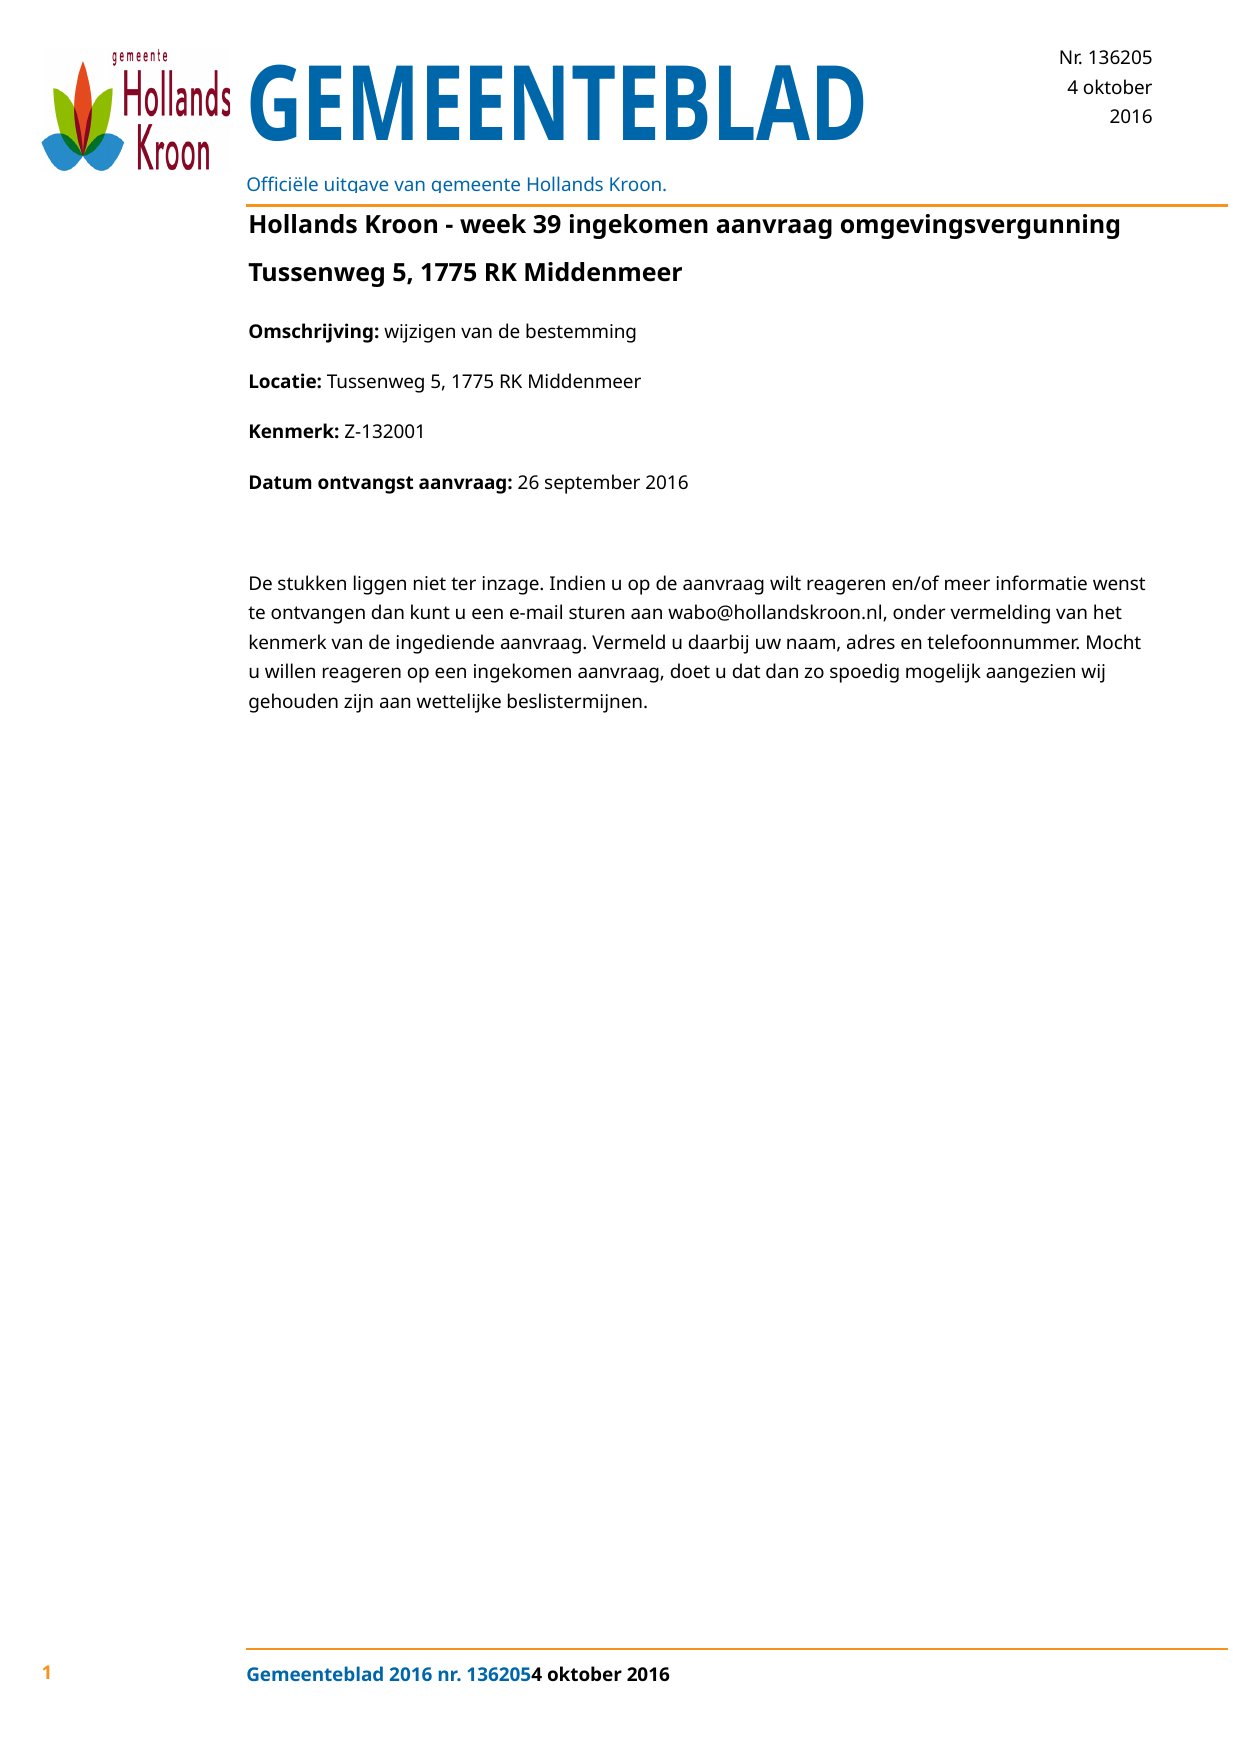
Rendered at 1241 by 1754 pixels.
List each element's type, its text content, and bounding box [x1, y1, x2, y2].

text De stukken liggen niet ter inzage. Indien u op de aanvraag wilt reageren en/of meer informatie wenst te ontvangen dan kunt u een e-mail sturen aan wabo@hollandskroon.nl, onder vermelding van het kenmerk van de ingediende aanvraag. Vermeld u daarbij uw naam, adres en telefoonnummer. Mocht u willen reageren op een ingekomen aanvraag, doet u dat dan zo spoedig mogelijk aangezien wij gehouden zijn aan wettelijke beslistermijnen. [248, 570, 1152, 714]
text Kenmerk: Z-132001 [248, 419, 1152, 444]
text Omschrijving: wijzigen van de bestemming [248, 318, 1152, 344]
text Locatie: Tussenweg 5, 1775 RK Middenmeer [248, 368, 1152, 394]
text Datum ontvangst aanvraag: 26 september 2016 [248, 469, 1152, 495]
text Hollands Kroon - week 39 ingekomen aanvraag omgevingsvergunning Tussenweg 5, 1775 RK Middenmeer [248, 207, 1152, 288]
picture [41, 47, 231, 172]
